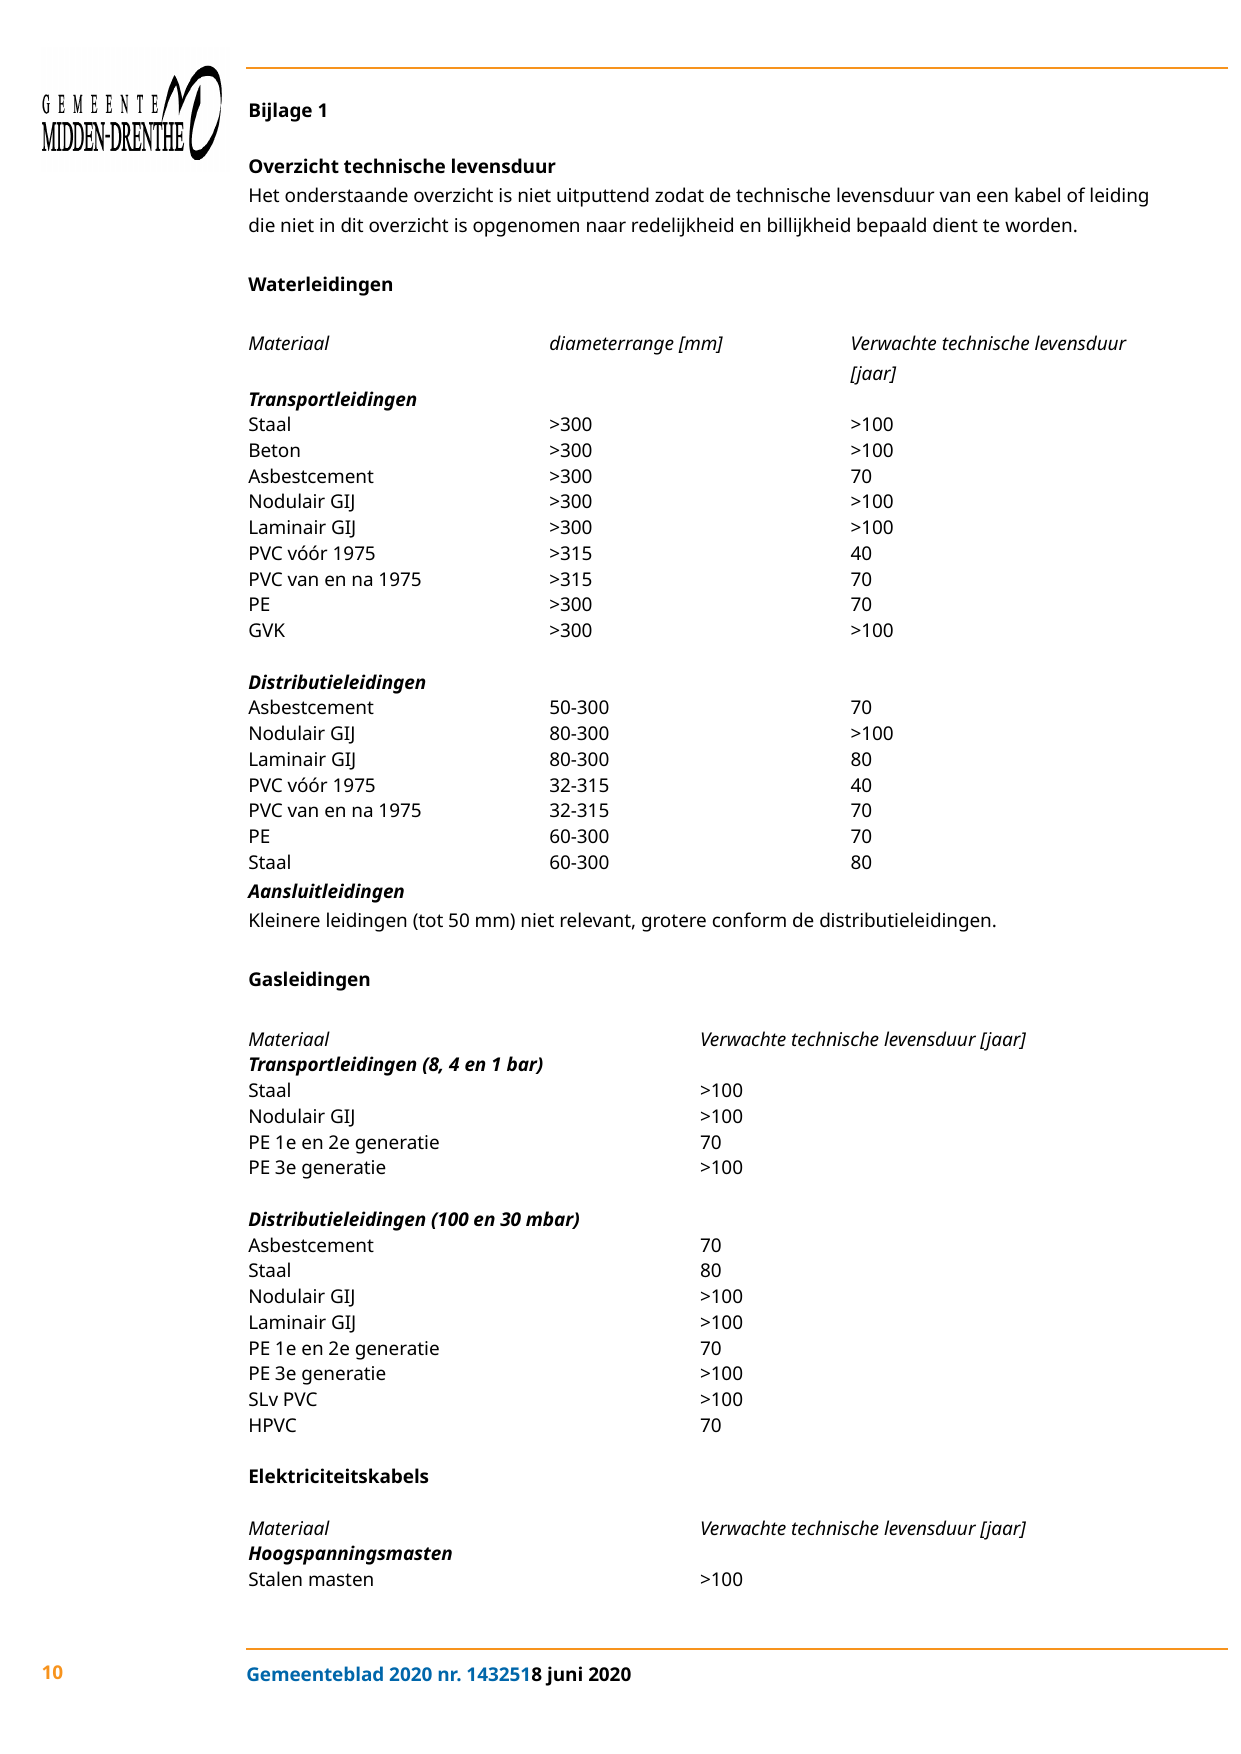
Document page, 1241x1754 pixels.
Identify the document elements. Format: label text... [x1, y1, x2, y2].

table_cell >300 [549, 618, 850, 643]
table_header Verwachte technische levensduur [jaar] [850, 331, 1152, 386]
table_cell [248, 1180, 700, 1206]
table_cell Staal [248, 849, 549, 875]
table_cell Laminair GIJ [248, 1309, 700, 1335]
table_cell 80 [850, 849, 1152, 875]
table_cell PE 1e en 2e generatie [248, 1129, 700, 1154]
picture [41, 47, 231, 172]
table_cell PE [248, 592, 549, 617]
table_cell [700, 1206, 1152, 1232]
table_cell >100 [850, 437, 1152, 463]
table_cell 70 [700, 1412, 1152, 1438]
text Het onderstaande overzicht is niet uitputtend zodat de technische levensduur van een kabel of leiding die niet in dit overzicht is opgenomen naar redelijkheid en billijkheid bepaald dient te worden. [248, 182, 1152, 238]
table_cell HPVC [248, 1412, 700, 1438]
table_cell [700, 1541, 1152, 1566]
table_cell Distributieleidingen [248, 669, 549, 694]
table_cell >100 [850, 489, 1152, 514]
table_cell Hoogspanningsmasten [248, 1541, 700, 1566]
table_cell PE 1e en 2e generatie [248, 1335, 700, 1360]
table_cell Materiaal [248, 1515, 700, 1541]
table_cell PVC vóór 1975 [248, 772, 549, 797]
table_cell Stalen masten [248, 1566, 700, 1592]
table_cell [248, 1489, 700, 1515]
text Overzicht technische levensduur [248, 153, 1152, 179]
table_cell 32-315 [549, 772, 850, 797]
table_cell [549, 643, 850, 669]
table_cell >315 [549, 540, 850, 566]
table_cell >100 [700, 1283, 1152, 1309]
table_cell Staal [248, 1078, 700, 1103]
table_cell >300 [549, 515, 850, 540]
table_cell 80-300 [549, 720, 850, 746]
table_cell >100 [850, 515, 1152, 540]
table_cell GVK [248, 618, 549, 643]
table_header Materiaal [248, 331, 549, 386]
table_cell >100 [850, 412, 1152, 437]
table_cell [850, 669, 1152, 694]
table_cell [700, 1438, 1152, 1463]
table_cell >100 [700, 1155, 1152, 1180]
table_cell >300 [549, 437, 850, 463]
table_cell >300 [549, 592, 850, 617]
table_cell PE 3e generatie [248, 1360, 700, 1386]
text Aansluitleidingen [248, 878, 1152, 904]
table_cell >315 [549, 566, 850, 592]
table_cell >100 [700, 1566, 1152, 1592]
table_cell 60-300 [549, 823, 850, 849]
table_cell >300 [549, 489, 850, 514]
table_cell PVC van en na 1975 [248, 566, 549, 592]
table_cell PVC van en na 1975 [248, 798, 549, 823]
table_cell 70 [850, 566, 1152, 592]
table_cell [700, 1489, 1152, 1515]
table_cell 80 [700, 1258, 1152, 1283]
table_cell Distributieleidingen (100 en 30 mbar) [248, 1206, 700, 1232]
table_cell >100 [700, 1360, 1152, 1386]
table_cell Beton [248, 437, 549, 463]
table_cell >100 [850, 618, 1152, 643]
table_cell >100 [850, 720, 1152, 746]
table_cell 60-300 [549, 849, 850, 875]
table_cell Staal [248, 412, 549, 437]
table_cell 80-300 [549, 746, 850, 772]
table_cell 70 [850, 695, 1152, 720]
table_header diameterrange [mm] [549, 331, 850, 386]
table_cell Verwachte technische levensduur [jaar] [700, 1515, 1152, 1541]
table_cell >100 [700, 1309, 1152, 1335]
table_cell [850, 386, 1152, 412]
text Waterleidingen [248, 271, 1152, 297]
table_cell Nodulair GIJ [248, 489, 549, 514]
table_cell Transportleidingen (8, 4 en 1 bar) [248, 1052, 700, 1077]
table_cell Asbestcement [248, 695, 549, 720]
table_cell Elektriciteitskabels [248, 1463, 700, 1489]
table_cell Transportleidingen [248, 386, 549, 412]
table_cell 80 [850, 746, 1152, 772]
table_cell >300 [549, 463, 850, 489]
table_cell 70 [700, 1232, 1152, 1257]
table_cell [850, 643, 1152, 669]
table_cell SLv PVC [248, 1386, 700, 1412]
table_cell PE 3e generatie [248, 1155, 700, 1180]
table_cell 70 [850, 463, 1152, 489]
table_cell >100 [700, 1078, 1152, 1103]
table_cell [549, 669, 850, 694]
table_cell 70 [850, 798, 1152, 823]
table_header Materiaal [248, 1026, 700, 1052]
table_cell 70 [850, 592, 1152, 617]
table_cell [700, 1052, 1152, 1077]
table_cell >100 [700, 1103, 1152, 1129]
table_cell Asbestcement [248, 1232, 700, 1257]
table_cell 70 [700, 1129, 1152, 1154]
table_cell >100 [700, 1386, 1152, 1412]
text Bijlage 1 [248, 95, 1152, 123]
table_cell 70 [850, 823, 1152, 849]
table_cell [700, 1180, 1152, 1206]
table_cell PE [248, 823, 549, 849]
table_cell [248, 643, 549, 669]
table_cell Staal [248, 1258, 700, 1283]
table_cell Asbestcement [248, 463, 549, 489]
table_cell Laminair GIJ [248, 746, 549, 772]
table_cell 50-300 [549, 695, 850, 720]
table_cell Nodulair GIJ [248, 1283, 700, 1309]
table_cell Laminair GIJ [248, 515, 549, 540]
text Kleinere leidingen (tot 50 mm) niet relevant, grotere conform de distributieleidingen. [248, 907, 1152, 933]
table_cell [700, 1463, 1152, 1489]
table_header Verwachte technische levensduur [jaar] [700, 1026, 1152, 1052]
table_cell >300 [549, 412, 850, 437]
table_cell Nodulair GIJ [248, 1103, 700, 1129]
table_cell [549, 386, 850, 412]
table_cell 40 [850, 540, 1152, 566]
table_cell Nodulair GIJ [248, 720, 549, 746]
table_cell 32-315 [549, 798, 850, 823]
table_cell 40 [850, 772, 1152, 797]
table_cell [248, 1438, 700, 1463]
table_cell PVC vóór 1975 [248, 540, 549, 566]
text Gasleidingen [248, 967, 1152, 992]
table_cell 70 [700, 1335, 1152, 1360]
